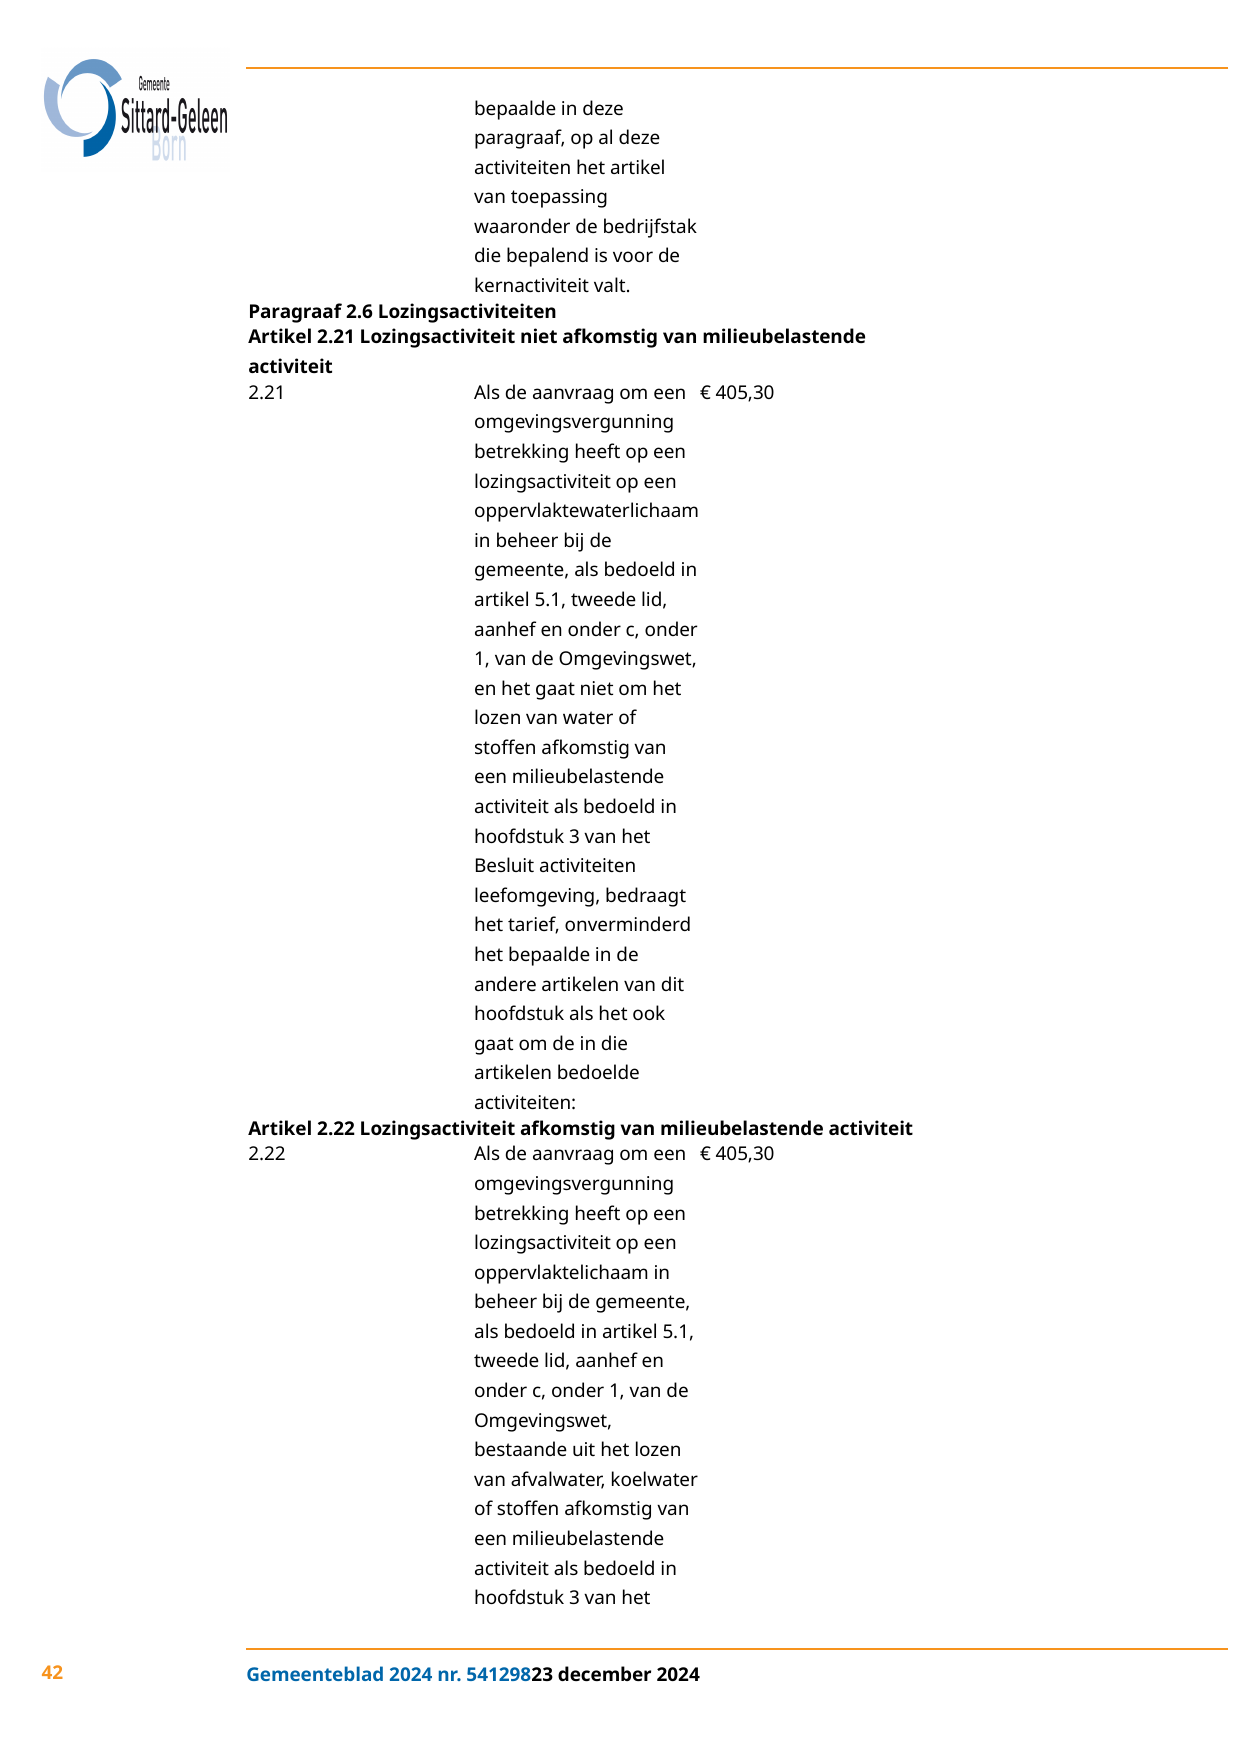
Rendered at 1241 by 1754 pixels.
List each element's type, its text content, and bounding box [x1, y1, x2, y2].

table_cell 2.21 [248, 379, 474, 1115]
table_cell bepaalde in deze paragraaf, op al deze activiteiten het artikel van toepassing waaronder de bedrijfstak die bepalend is voor de kernactiviteit valt. [474, 95, 700, 298]
table_cell [248, 95, 474, 298]
table_cell [926, 324, 1152, 379]
table_cell Artikel 2.21 Lozingsactiviteit niet afkomstig van milieubelastende activiteit [248, 324, 926, 379]
picture [41, 47, 231, 172]
table_cell [926, 1115, 1152, 1141]
table_cell Als de aanvraag om een omgevingsvergunning betrekking heeft op een lozingsactiviteit op een oppervlaktewaterlichaam in beheer bij de gemeente, als bedoeld in artikel 5.1, tweede lid, aanhef en onder c, onder 1, van de Omgevingswet, en het gaat niet om het lozen van water of stoffen afkomstig van een milieubelastende activiteit als bedoeld in hoofdstuk 3 van het Besluit activiteiten leefomgeving, bedraagt het tarief, onverminderd het bepaalde in de andere artikelen van dit hoofdstuk als het ook gaat om de in die artikelen bedoelde activiteiten: [474, 379, 700, 1115]
table_cell Artikel 2.22 Lozingsactiviteit afkomstig van milieubelastende activiteit [248, 1115, 926, 1141]
table_cell [926, 379, 1152, 1115]
table_cell € 405,30 [700, 379, 926, 1115]
table_cell [926, 1141, 1152, 1610]
table_cell Als de aanvraag om een omgevingsvergunning betrekking heeft op een lozingsactiviteit op een oppervlaktelichaam in beheer bij de gemeente, als bedoeld in artikel 5.1, tweede lid, aanhef en onder c, onder 1, van de Omgevingswet, bestaande uit het lozen van afvalwater, koelwater of stoffen afkomstig van een milieubelastende activiteit als bedoeld in hoofdstuk 3 van het [474, 1141, 700, 1610]
table_cell 2.22 [248, 1141, 474, 1610]
table_cell [926, 95, 1152, 298]
table_cell € 405,30 [700, 1141, 926, 1610]
table_cell [700, 95, 926, 298]
table_cell Paragraaf 2.6 Lozingsactiviteiten [248, 298, 1152, 324]
